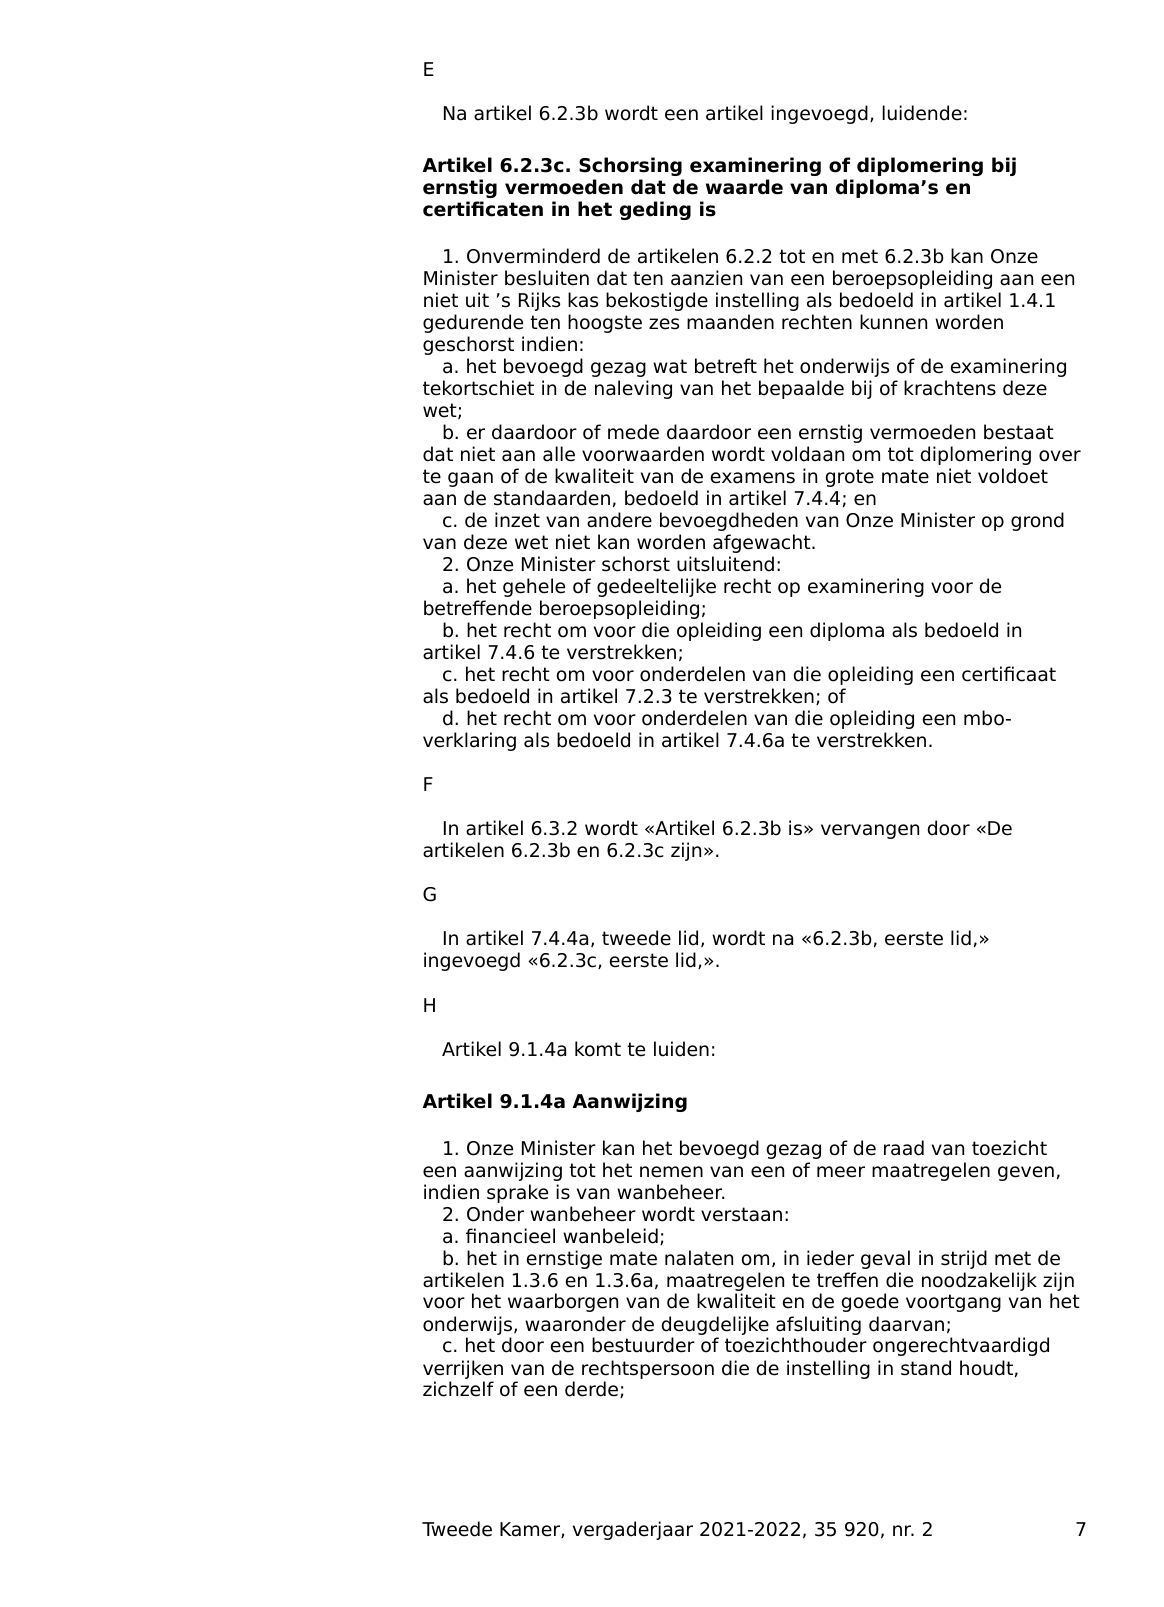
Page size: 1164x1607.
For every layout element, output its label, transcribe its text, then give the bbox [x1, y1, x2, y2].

text H [422, 994, 1087, 1016]
subtitle Artikel 6.2.3c. Schorsing examinering of diplomering bij ernstig vermoeden dat de waarde van diploma’s en certificaten in het geding is [422, 155, 1087, 221]
text Na artikel 6.2.3b wordt een artikel ingevoegd, luidende: [422, 103, 1087, 125]
text c. de inzet van andere bevoegdheden van Onze Minister op grond van deze wet niet kan worden afgewacht. [422, 510, 1087, 554]
text E [422, 59, 1087, 81]
text a. het gehele of gedeeltelijke recht op examinering voor de betreffende beroepsopleiding; [422, 576, 1087, 620]
text 1. Onze Minister kan het bevoegd gezag of de raad van toezicht een aanwijzing tot het nemen van een of meer maatregelen geven, indien sprake is van wanbeheer. [422, 1138, 1087, 1203]
text F [422, 774, 1087, 796]
text 2. Onder wanbeheer wordt verstaan: [422, 1203, 1087, 1226]
text c. het recht om voor onderdelen van die opleiding een certificaat als bedoeld in artikel 7.2.3 te verstrekken; of [422, 664, 1087, 708]
text 1. Onverminderd de artikelen 6.2.2 tot en met 6.2.3b kan Onze Minister besluiten dat ten aanzien van een beroepsopleiding aan een niet uit ’s Rijks kas bekostigde instelling als bedoeld in artikel 1.4.1 gedurende ten hoogste zes maanden rechten kunnen worden geschorst indien: [422, 246, 1087, 356]
text a. financieel wanbeleid; [422, 1226, 1087, 1247]
text a. het bevoegd gezag wat betreft het onderwijs of de examinering tekortschiet in de naleving van het bepaalde bij of krachtens deze wet; [422, 356, 1087, 422]
text c. het door een bestuurder of toezichthouder ongerechtvaardigd verrijken van de rechtspersoon die de instelling in stand houdt, zichzelf of een derde; [422, 1335, 1087, 1401]
text Artikel 9.1.4a komt te luiden: [422, 1039, 1087, 1061]
text In artikel 7.4.4a, tweede lid, wordt na «6.2.3b, eerste lid,» ingevoegd «6.2.3c, eerste lid,». [422, 928, 1087, 972]
text In artikel 6.3.2 wordt «Artikel 6.2.3b is» vervangen door «De artikelen 6.2.3b en 6.2.3c zijn». [422, 818, 1087, 862]
text 2. Onze Minister schorst uitsluitend: [422, 554, 1087, 576]
text d. het recht om voor onderdelen van die opleiding een mbo-verklaring als bedoeld in artikel 7.4.6a te verstrekken. [422, 708, 1087, 752]
text b. het recht om voor die opleiding een diploma als bedoeld in artikel 7.4.6 te verstrekken; [422, 620, 1087, 664]
text b. het in ernstige mate nalaten om, in ieder geval in strijd met de artikelen 1.3.6 en 1.3.6a, maatregelen te treffen die noodzakelijk zijn voor het waarborgen van de kwaliteit en de goede voortgang van het onderwijs, waaronder de deugdelijke afsluiting daarvan; [422, 1247, 1087, 1335]
text G [422, 884, 1087, 906]
subtitle Artikel 9.1.4a Aanwijzing [422, 1091, 1087, 1113]
text b. er daardoor of mede daardoor een ernstig vermoeden bestaat dat niet aan alle voorwaarden wordt voldaan om tot diplomering over te gaan of de kwaliteit van de examens in grote mate niet voldoet aan de standaarden, bedoeld in artikel 7.4.4; en [422, 422, 1087, 510]
